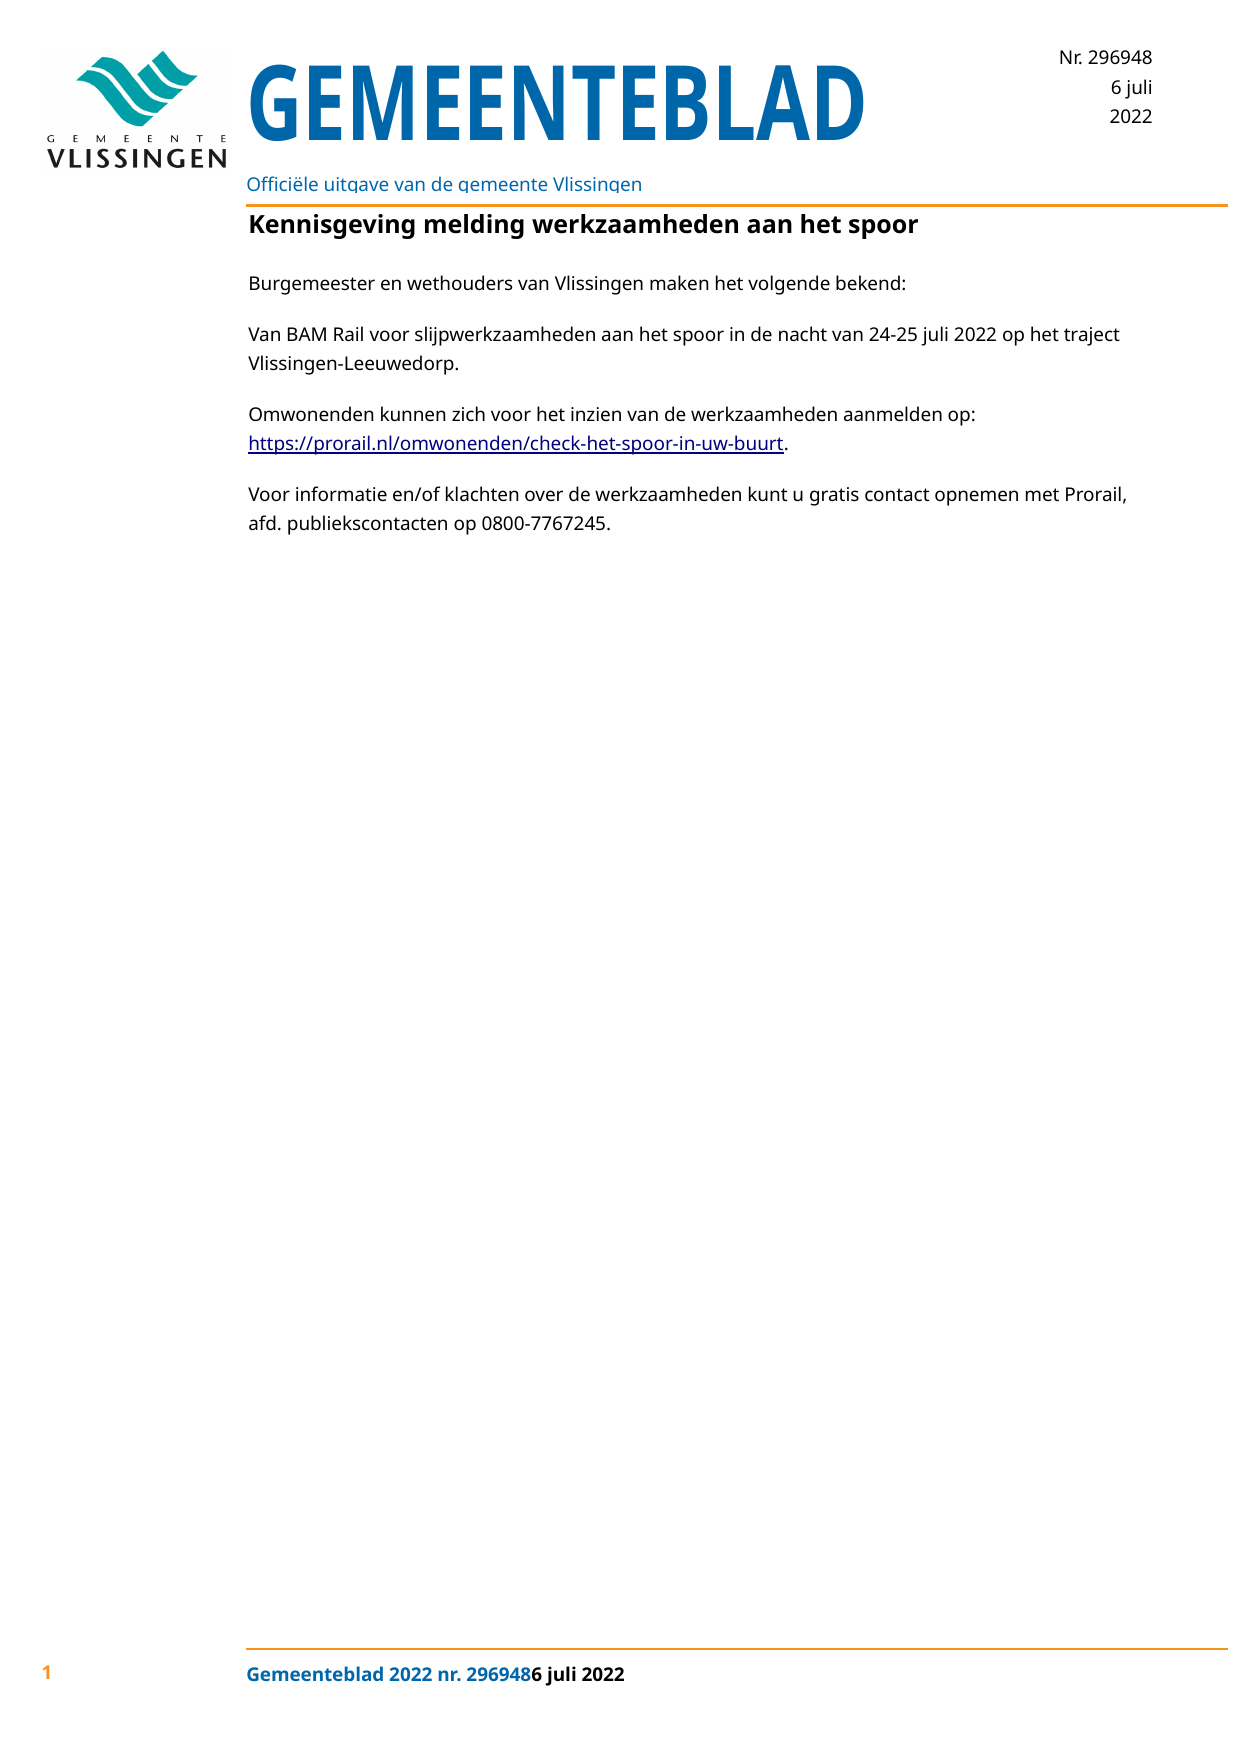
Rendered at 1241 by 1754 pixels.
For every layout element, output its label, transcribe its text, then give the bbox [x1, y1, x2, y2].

picture [41, 47, 231, 172]
text Omwonenden kunnen zich voor het inzien van de werkzaamheden aanmelden op: https://prorail.nl/omwonenden/check-het-spoor-in-uw-buurt. [248, 401, 1152, 456]
text Kennisgeving melding werkzaamheden aan het spoor [248, 207, 1152, 241]
text Van BAM Rail voor slijpwerkzaamheden aan het spoor in de nacht van 24-25 juli 2022 op het traject Vlissingen-Leeuwedorp. [248, 321, 1152, 376]
text Burgemeester en wethouders van Vlissingen maken het volgende bekend: [248, 270, 1152, 296]
text Voor informatie en/of klachten over de werkzaamheden kunt u gratis contact opnemen met Prorail, afd. publiekscontacten op 0800-7767245. [248, 481, 1152, 536]
